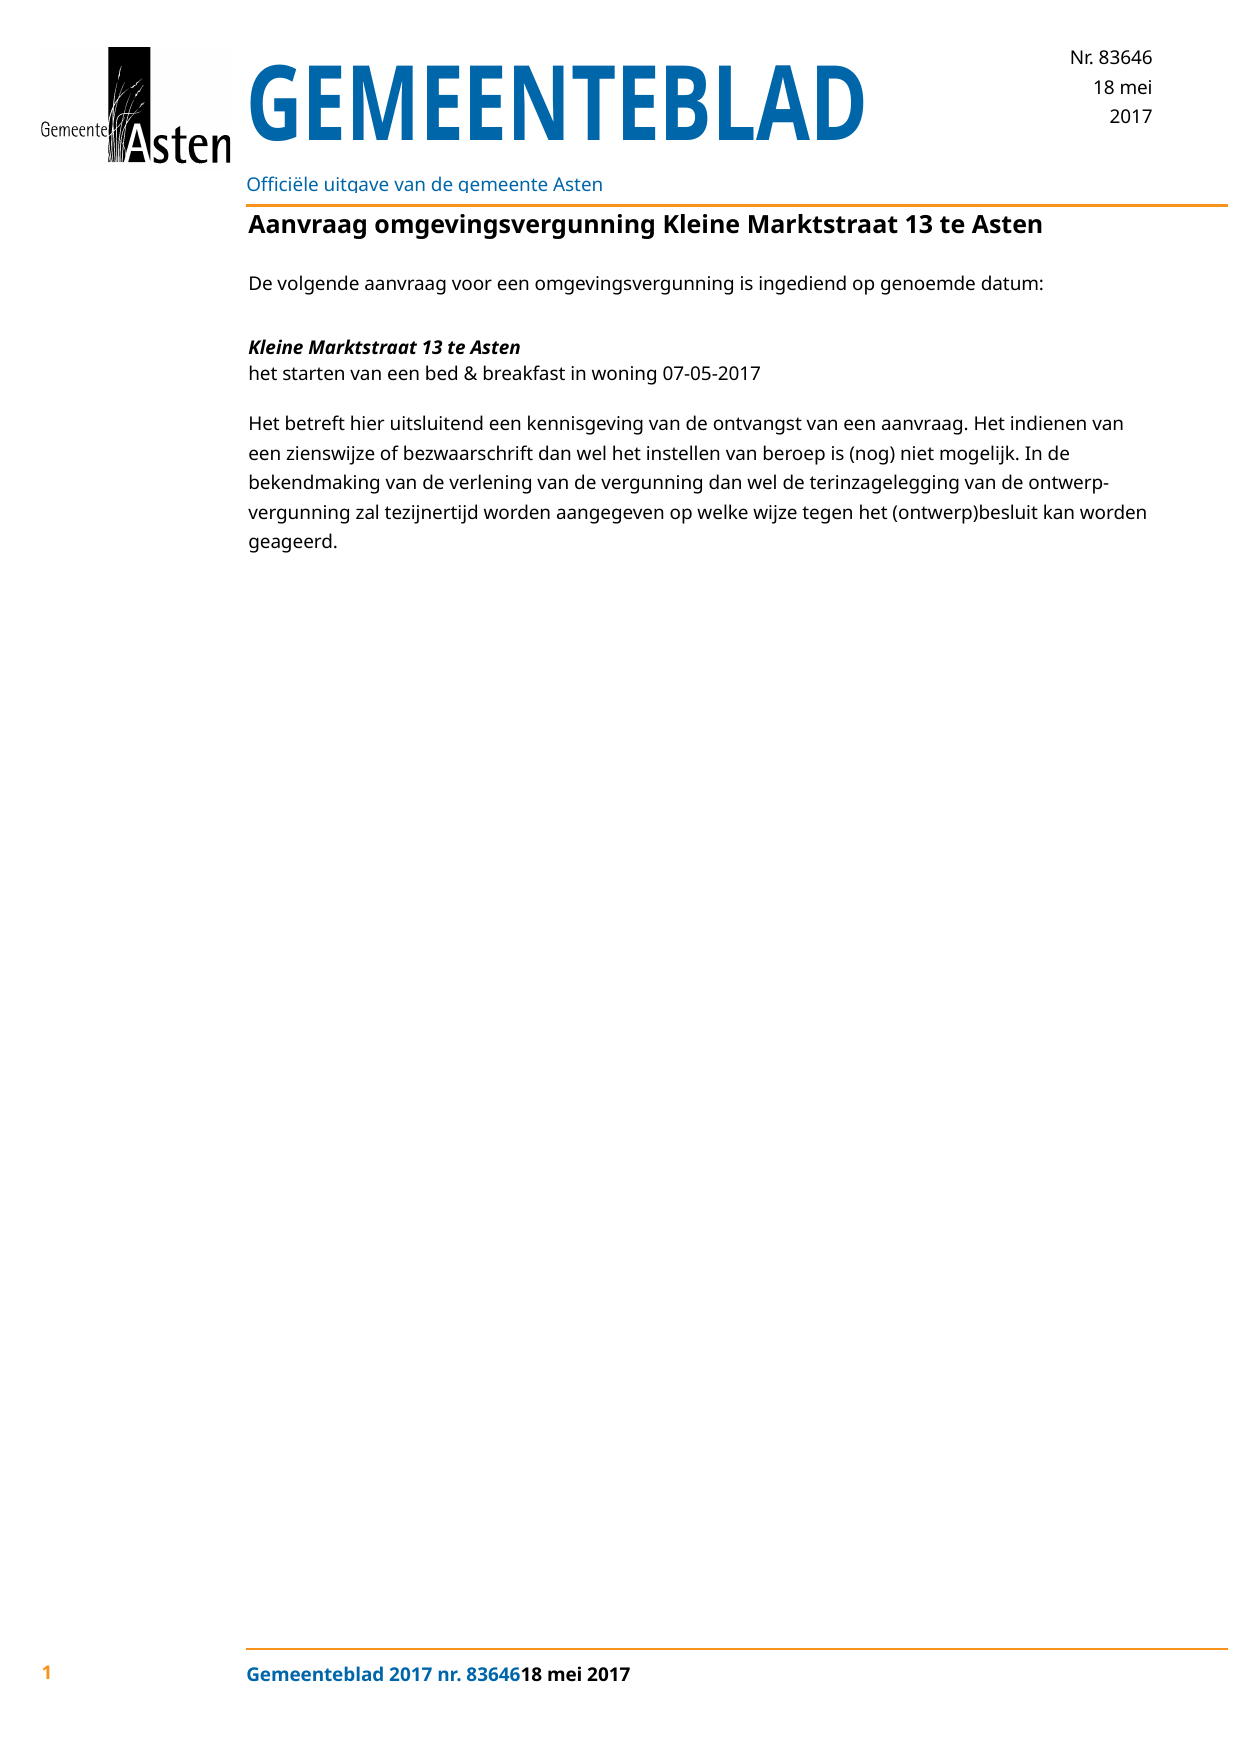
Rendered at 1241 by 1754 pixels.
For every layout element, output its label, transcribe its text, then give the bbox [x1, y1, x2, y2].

text het starten van een bed & breakfast in woning 07-05-2017 [248, 360, 1152, 386]
text Aanvraag omgevingsvergunning Kleine Marktstraat 13 te Asten [248, 207, 1152, 241]
text De volgende aanvraag voor een omgevingsvergunning is ingediend op genoemde datum: [248, 270, 1152, 296]
text Het betreft hier uitsluitend een kennisgeving van de ontvangst van een aanvraag. Het indienen van een zienswijze of bezwaarschrift dan wel het instellen van beroep is (nog) niet mogelijk. In de bekendmaking van de verlening van de vergunning dan wel de terinzagelegging van de ontwerp-vergunning zal tezijnertijd worden aangegeven op welke wijze tegen het (ontwerp)besluit kan worden geageerd. [248, 410, 1152, 554]
text Kleine Marktstraat 13 te Asten [248, 334, 1152, 360]
picture [41, 47, 231, 172]
